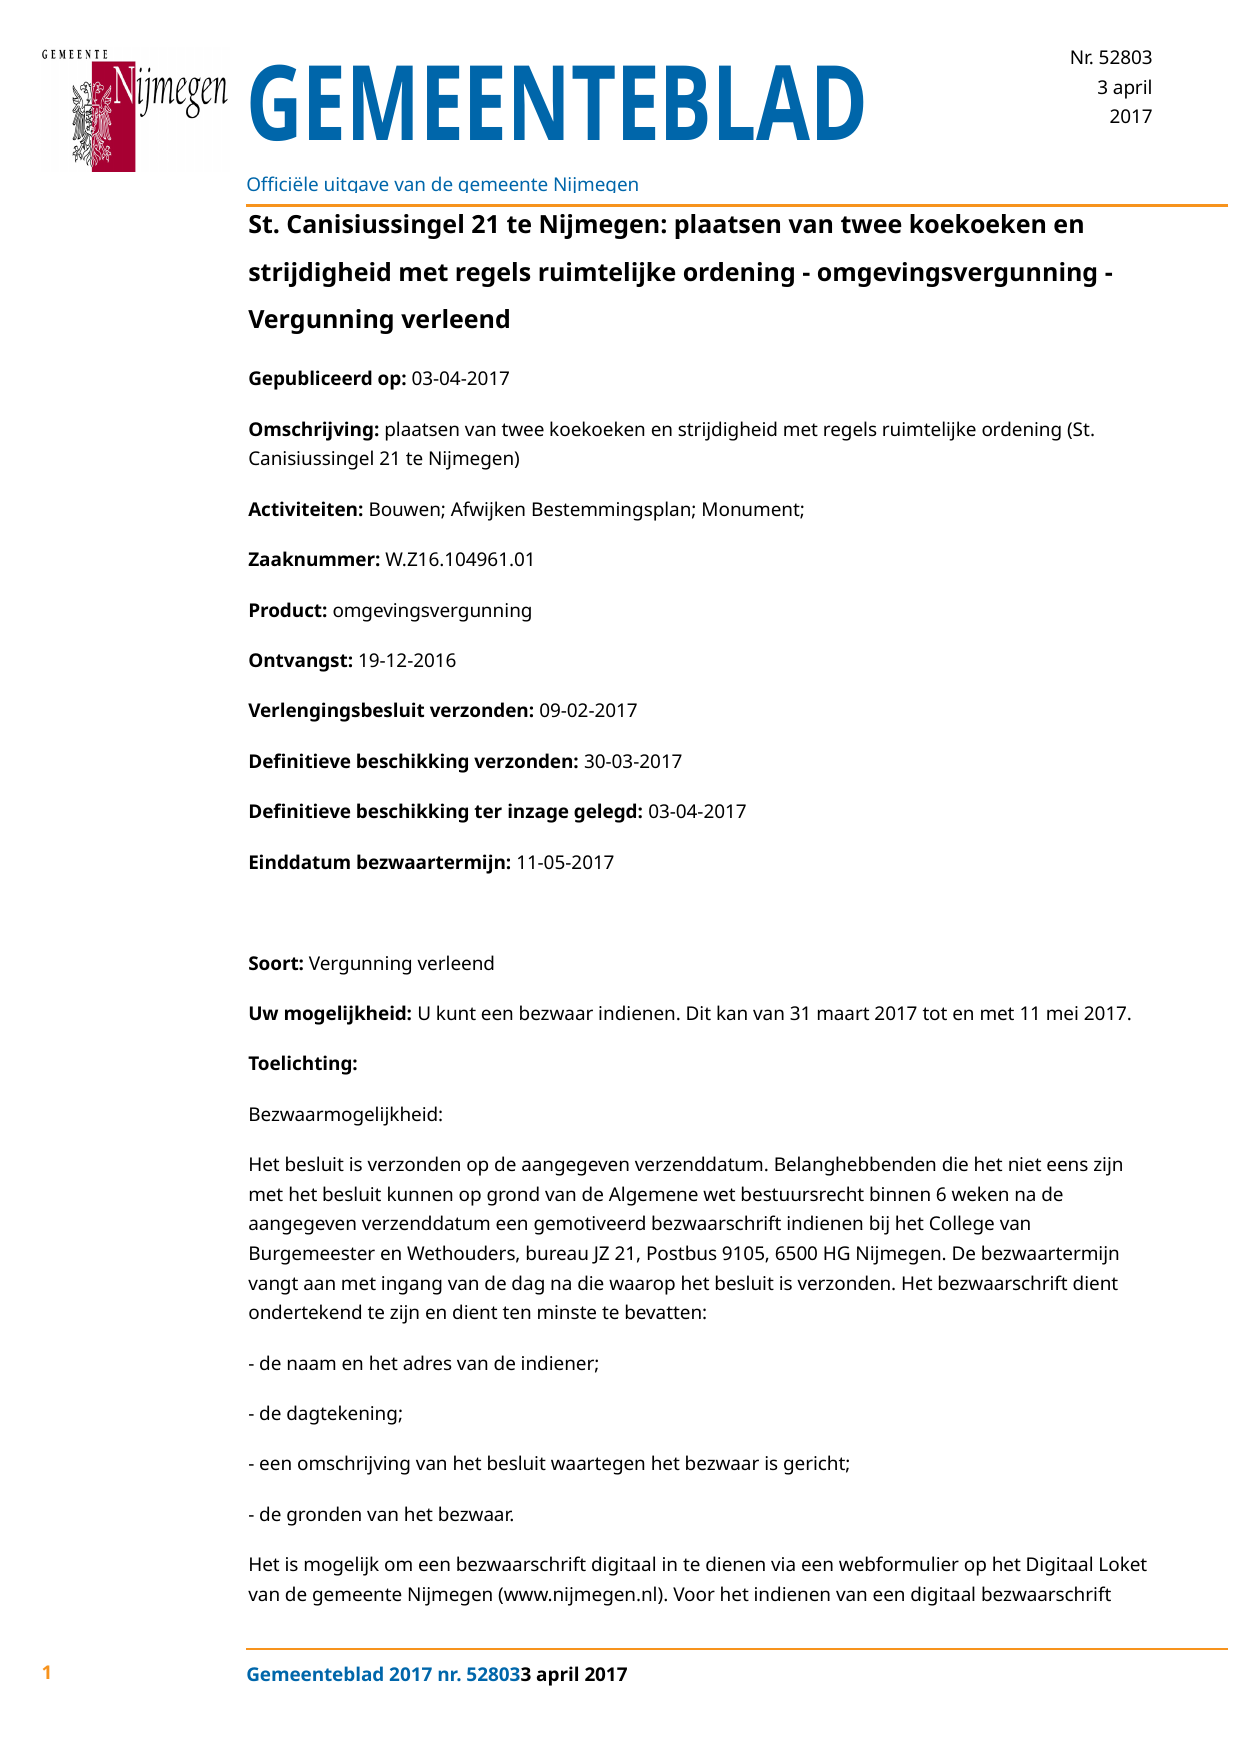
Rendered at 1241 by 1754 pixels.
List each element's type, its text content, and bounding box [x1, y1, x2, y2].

text Verlengingsbesluit verzonden: 09-02-2017 [248, 698, 1152, 723]
text Soort: Vergunning verleend [248, 950, 1152, 975]
text Zaaknummer: W.Z16.104961.01 [248, 546, 1152, 572]
text Activiteiten: Bouwen; Afwijken Bestemmingsplan; Monument; [248, 496, 1152, 522]
text Einddatum bezwaartermijn: 11-05-2017 [248, 849, 1152, 874]
text St. Canisiussingel 21 te Nijmegen: plaatsen van twee koekoeken en strijdigheid met regels ruimtelijke ordening - omgevingsvergunning - Vergunning verleend [248, 207, 1152, 336]
text - de dagtekening; [248, 1400, 1152, 1426]
text Bezwaarmogelijkheid: [248, 1101, 1152, 1127]
text - de naam en het adres van de indiener; [248, 1350, 1152, 1375]
text Het is mogelijk om een bezwaarschrift digitaal in te dienen via een webformulier op het Digitaal Loket van de gemeente Nijmegen (www.nijmegen.nl). Voor het indienen van een digitaal bezwaarschrift [248, 1551, 1152, 1607]
text Toelichting: [248, 1051, 1152, 1076]
text Ontvangst: 19-12-2016 [248, 647, 1152, 673]
text - een omschrijving van het besluit waartegen het bezwaar is gericht; [248, 1451, 1152, 1476]
text Uw mogelijkheid: U kunt een bezwaar indienen. Dit kan van 31 maart 2017 tot en met 11 mei 2017. [248, 1000, 1152, 1026]
text Het besluit is verzonden op de aangegeven verzenddatum. Belanghebbenden die het niet eens zijn met het besluit kunnen op grond van de Algemene wet bestuursrecht binnen 6 weken na de aangegeven verzenddatum een gemotiveerd bezwaarschrift indienen bij het College van Burgemeester en Wethouders, bureau JZ 21, Postbus 9105, 6500 HG Nijmegen. De bezwaartermijn vangt aan met ingang van de dag na die waarop het besluit is verzonden. Het bezwaarschrift dient ondertekend te zijn en dient ten minste te bevatten: [248, 1151, 1152, 1325]
text Gepubliceerd op: 03-04-2017 [248, 366, 1152, 391]
picture [41, 47, 231, 172]
text - de gronden van het bezwaar. [248, 1501, 1152, 1527]
text Product: omgevingsvergunning [248, 597, 1152, 622]
text Definitieve beschikking ter inzage gelegd: 03-04-2017 [248, 798, 1152, 824]
text Definitieve beschikking verzonden: 30-03-2017 [248, 748, 1152, 774]
text Omschrijving: plaatsen van twee koekoeken en strijdigheid met regels ruimtelijke ordening (St. Canisiussingel 21 te Nijmegen) [248, 416, 1152, 471]
